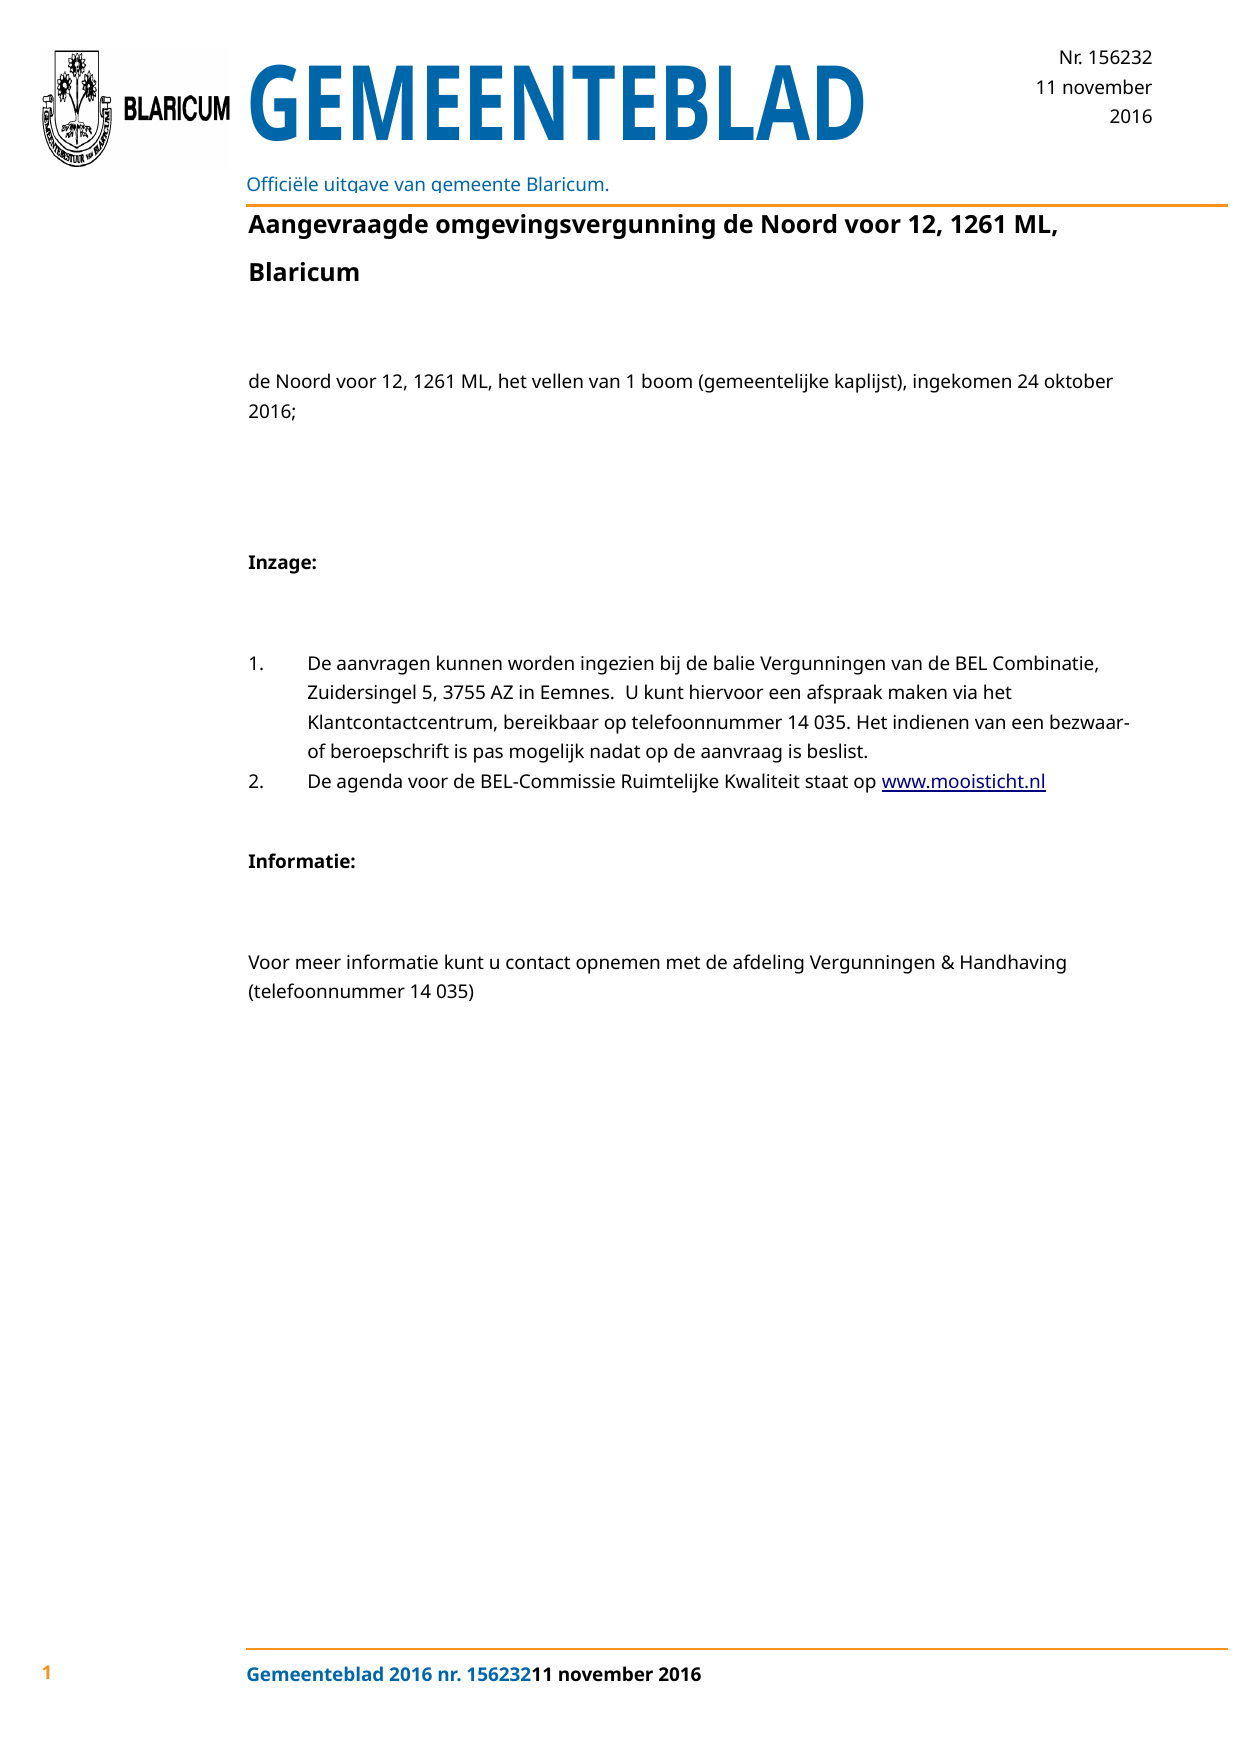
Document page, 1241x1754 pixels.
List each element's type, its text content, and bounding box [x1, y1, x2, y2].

list De agenda voor de BEL-Commissie Ruimtelijke Kwaliteit staat op www.mooisticht.nl [248, 768, 1152, 794]
text Aangevraagde omgevingsvergunning de Noord voor 12, 1261 ML, Blaricum [248, 207, 1152, 288]
text Inzage: [248, 549, 1152, 575]
picture [41, 47, 231, 172]
list De aanvragen kunnen worden ingezien bij de balie Vergunningen van de BEL Combinatie, Zuidersingel 5, 3755 AZ in Eemnes. U kunt hiervoor een afspraak maken via het Klantcontactcentrum, bereikbaar op telefoonnummer 14 035. Het indienen van een bezwaar- of beroepschrift is pas mogelijk nadat op de aanvraag is beslist. [248, 650, 1152, 764]
text Informatie: [248, 848, 1152, 874]
text de Noord voor 12, 1261 ML, het vellen van 1 boom (gemeentelijke kaplijst), ingekomen 24 oktober 2016; [248, 368, 1152, 424]
text Voor meer informatie kunt u contact opnemen met de afdeling Vergunningen & Handhaving (telefoonnummer 14 035) [248, 949, 1152, 1004]
